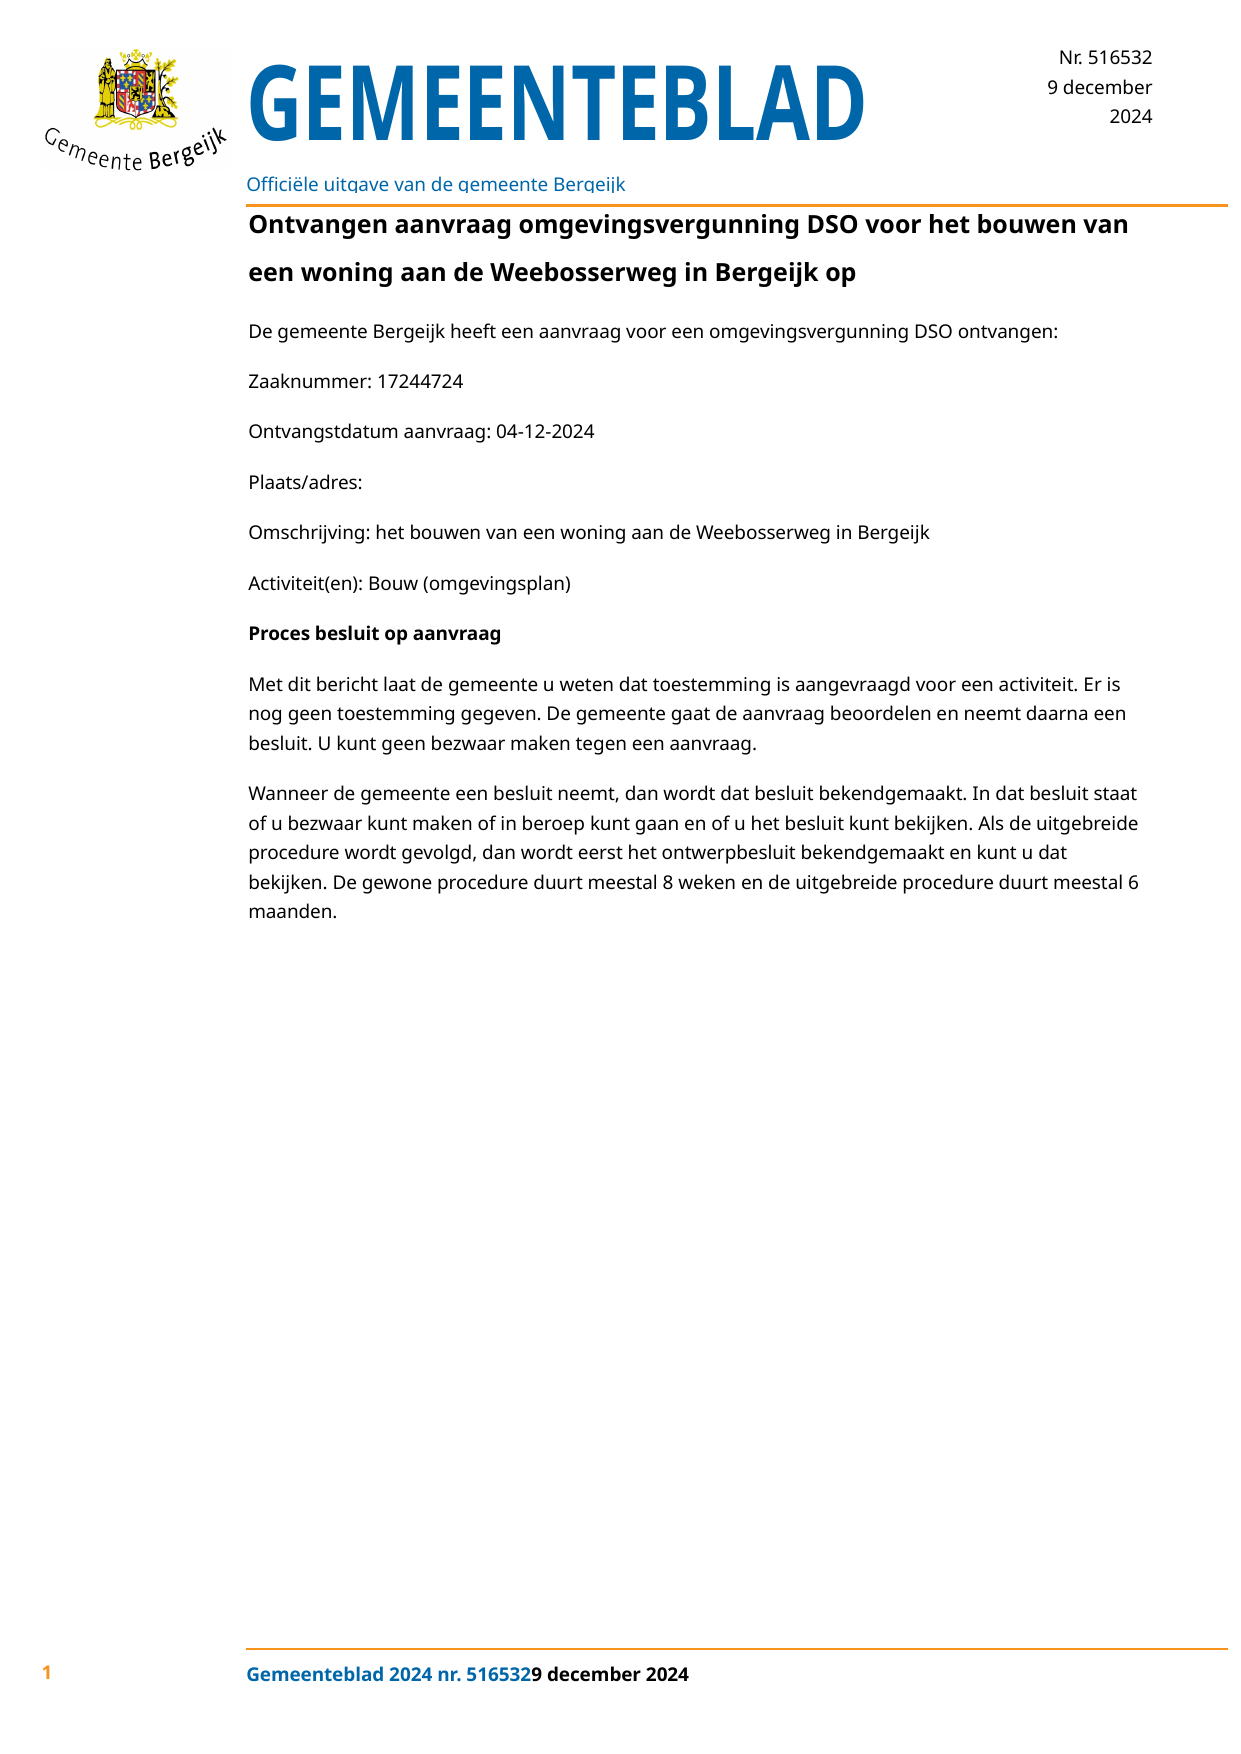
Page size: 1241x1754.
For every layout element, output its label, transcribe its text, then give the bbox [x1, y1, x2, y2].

text Wanneer de gemeente een besluit neemt, dan wordt dat besluit bekendgemaakt. In dat besluit staat of u bezwaar kunt maken of in beroep kunt gaan en of u het besluit kunt bekijken. Als de uitgebreide procedure wordt gevolgd, dan wordt eerst het ontwerpbesluit bekendgemaakt en kunt u dat bekijken. De gewone procedure duurt meestal 8 weken en de uitgebreide procedure duurt meestal 6 maanden. [248, 780, 1152, 924]
text De gemeente Bergeijk heeft een aanvraag voor een omgevingsvergunning DSO ontvangen: [248, 318, 1152, 344]
text Omschrijving: het bouwen van een woning aan de Weebosserweg in Bergeijk [248, 519, 1152, 545]
text Proces besluit op aanvraag [248, 620, 1152, 646]
text Activiteit(en): Bouw (omgevingsplan) [248, 570, 1152, 596]
text Zaaknummer: 17244724 [248, 368, 1152, 394]
text Plaats/adres: [248, 469, 1152, 495]
text Ontvangstdatum aanvraag: 04-12-2024 [248, 419, 1152, 444]
picture [41, 47, 231, 172]
text Ontvangen aanvraag omgevingsvergunning DSO voor het bouwen van een woning aan de Weebosserweg in Bergeijk op [248, 207, 1152, 288]
text Met dit bericht laat de gemeente u weten dat toestemming is aangevraagd voor een activiteit. Er is nog geen toestemming gegeven. De gemeente gaat de aanvraag beoordelen en neemt daarna een besluit. U kunt geen bezwaar maken tegen een aanvraag. [248, 671, 1152, 756]
